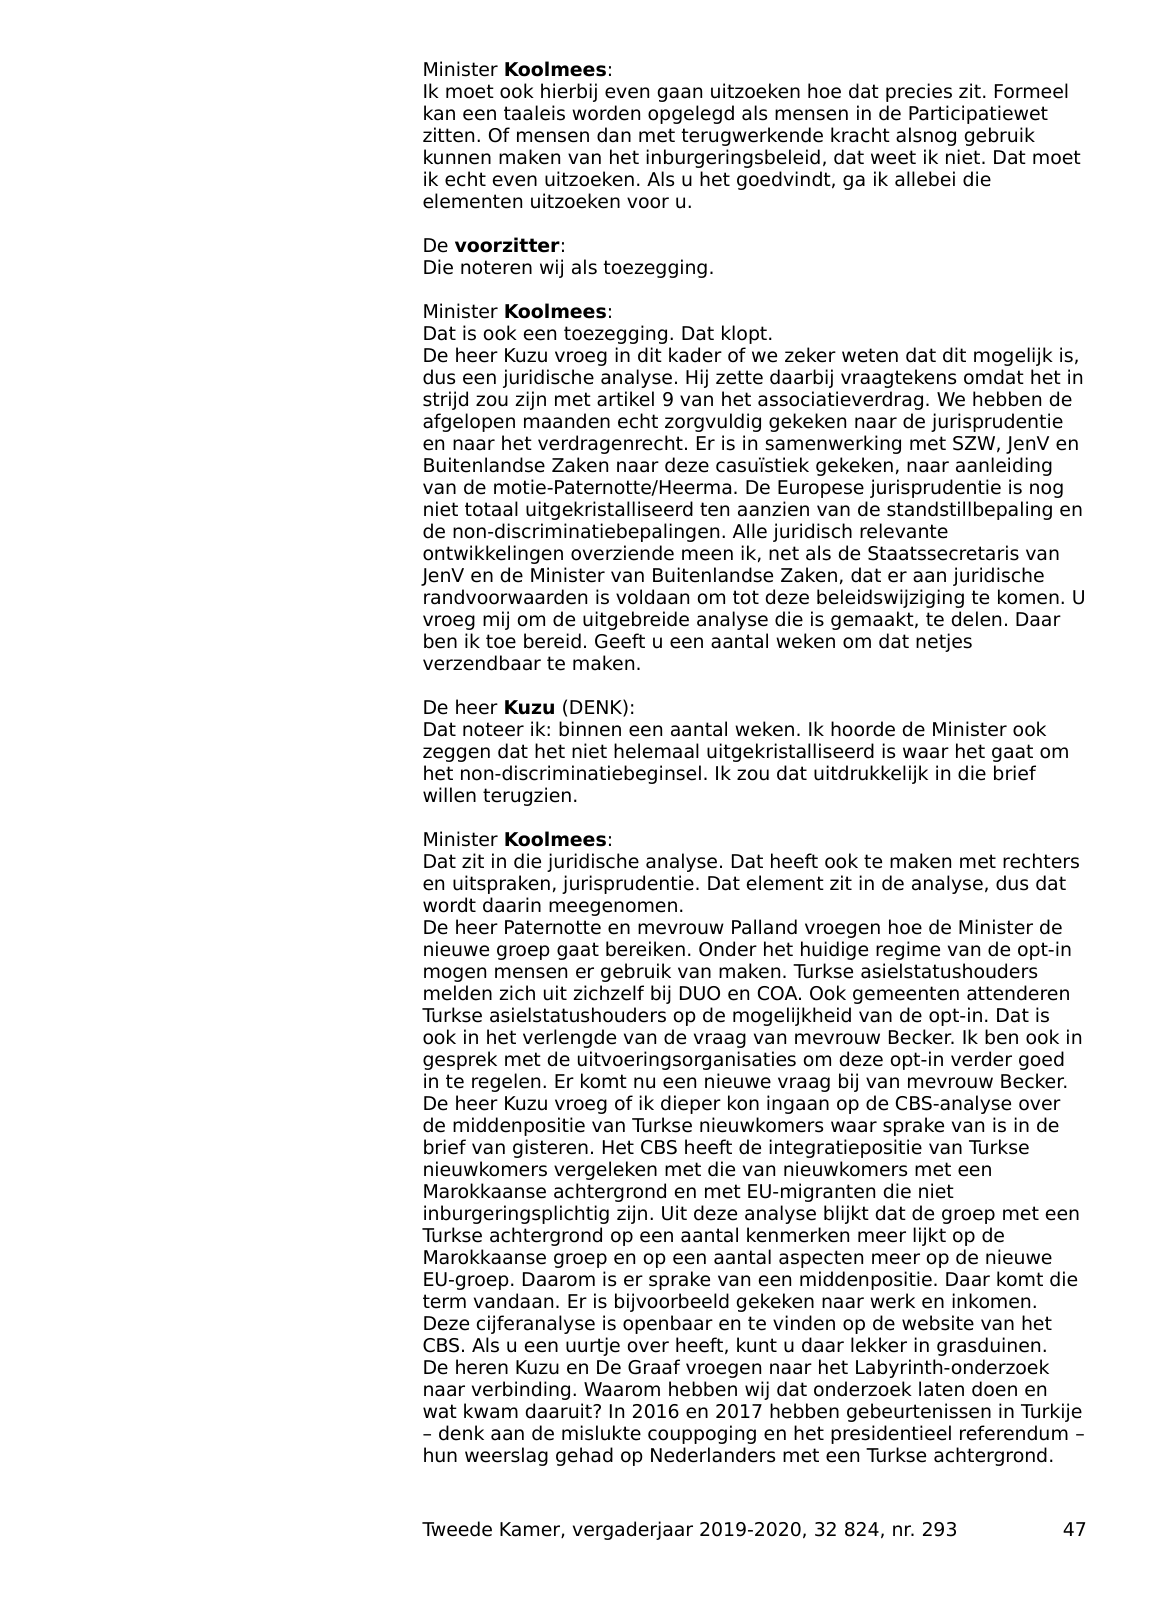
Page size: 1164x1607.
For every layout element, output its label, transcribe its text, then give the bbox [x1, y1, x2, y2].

text Ik moet ook hierbij even gaan uitzoeken hoe dat precies zit. Formeel kan een taaleis worden opgelegd als mensen in de Participatiewet zitten. Of mensen dan met terugwerkende kracht alsnog gebruik kunnen maken van het inburgeringsbeleid, dat weet ik niet. Dat moet ik echt even uitzoeken. Als u het goedvindt, ga ik allebei die elementen uitzoeken voor u. [422, 81, 1087, 213]
text Dat noteer ik: binnen een aantal weken. Ik hoorde de Minister ook zeggen dat het niet helemaal uitgekristalliseerd is waar het gaat om het non-discriminatiebeginsel. Ik zou dat uitdrukkelijk in die brief willen terugzien. [422, 719, 1087, 807]
text Die noteren wij als toezegging. [422, 257, 1087, 279]
text De heer Paternotte en mevrouw Palland vroegen hoe de Minister de nieuwe groep gaat bereiken. Onder het huidige regime van de opt-in mogen mensen er gebruik van maken. Turkse asielstatushouders melden zich uit zichzelf bij DUO en COA. Ook gemeenten attenderen Turkse asielstatushouders op de mogelijkheid van de opt-in. Dat is ook in het verlengde van de vraag van mevrouw Becker. Ik ben ook in gesprek met de uitvoeringsorganisaties om deze opt-in verder goed in te regelen. Er komt nu een nieuwe vraag bij van mevrouw Becker. [422, 917, 1087, 1093]
text De heer Kuzu vroeg of ik dieper kon ingaan op de CBS-analyse over de middenpositie van Turkse nieuwkomers waar sprake van is in de brief van gisteren. Het CBS heeft de integratiepositie van Turkse nieuwkomers vergeleken met die van nieuwkomers met een Marokkaanse achtergrond en met EU-migranten die niet inburgeringsplichtig zijn. Uit deze analyse blijkt dat de groep met een Turkse achtergrond op een aantal kenmerken meer lijkt op de Marokkaanse groep en op een aantal aspecten meer op de nieuwe EU-groep. Daarom is er sprake van een middenpositie. Daar komt die term vandaan. Er is bijvoorbeeld gekeken naar werk en inkomen. Deze cijferanalyse is openbaar en te vinden op de website van het CBS. Als u een uurtje over heeft, kunt u daar lekker in grasduinen. [422, 1093, 1087, 1357]
text De voorzitter: [422, 235, 1087, 257]
text De heer Kuzu (DENK): [422, 697, 1087, 719]
text De heren Kuzu en De Graaf vroegen naar het Labyrinth-onderzoek naar verbinding. Waarom hebben wij dat onderzoek laten doen en wat kwam daaruit? In 2016 en 2017 hebben gebeurtenissen in Turkije – denk aan de mislukte couppoging en het presidentieel referendum – hun weerslag gehad op Nederlanders met een Turkse achtergrond. [422, 1357, 1087, 1467]
text De heer Kuzu vroeg in dit kader of we zeker weten dat dit mogelijk is, dus een juridische analyse. Hij zette daarbij vraagtekens omdat het in strijd zou zijn met artikel 9 van het associatieverdrag. We hebben de afgelopen maanden echt zorgvuldig gekeken naar de jurisprudentie en naar het verdragenrecht. Er is in samenwerking met SZW, JenV en Buitenlandse Zaken naar deze casuïstiek gekeken, naar aanleiding van de motie-Paternotte/Heerma. De Europese jurisprudentie is nog niet totaal uitgekristalliseerd ten aanzien van de standstillbepaling en de non-discriminatiebepalingen. Alle juridisch relevante ontwikkelingen overziende meen ik, net als de Staatssecretaris van JenV en de Minister van Buitenlandse Zaken, dat er aan juridische randvoorwaarden is voldaan om tot deze beleidswijziging te komen. U vroeg mij om de uitgebreide analyse die is gemaakt, te delen. Daar ben ik toe bereid. Geeft u een aantal weken om dat netjes verzendbaar te maken. [422, 345, 1087, 675]
text Minister Koolmees: [422, 829, 1087, 851]
text Minister Koolmees: [422, 301, 1087, 323]
text Dat zit in die juridische analyse. Dat heeft ook te maken met rechters en uitspraken, jurisprudentie. Dat element zit in de analyse, dus dat wordt daarin meegenomen. [422, 851, 1087, 917]
text Minister Koolmees: [422, 59, 1087, 81]
text Dat is ook een toezegging. Dat klopt. [422, 323, 1087, 345]
